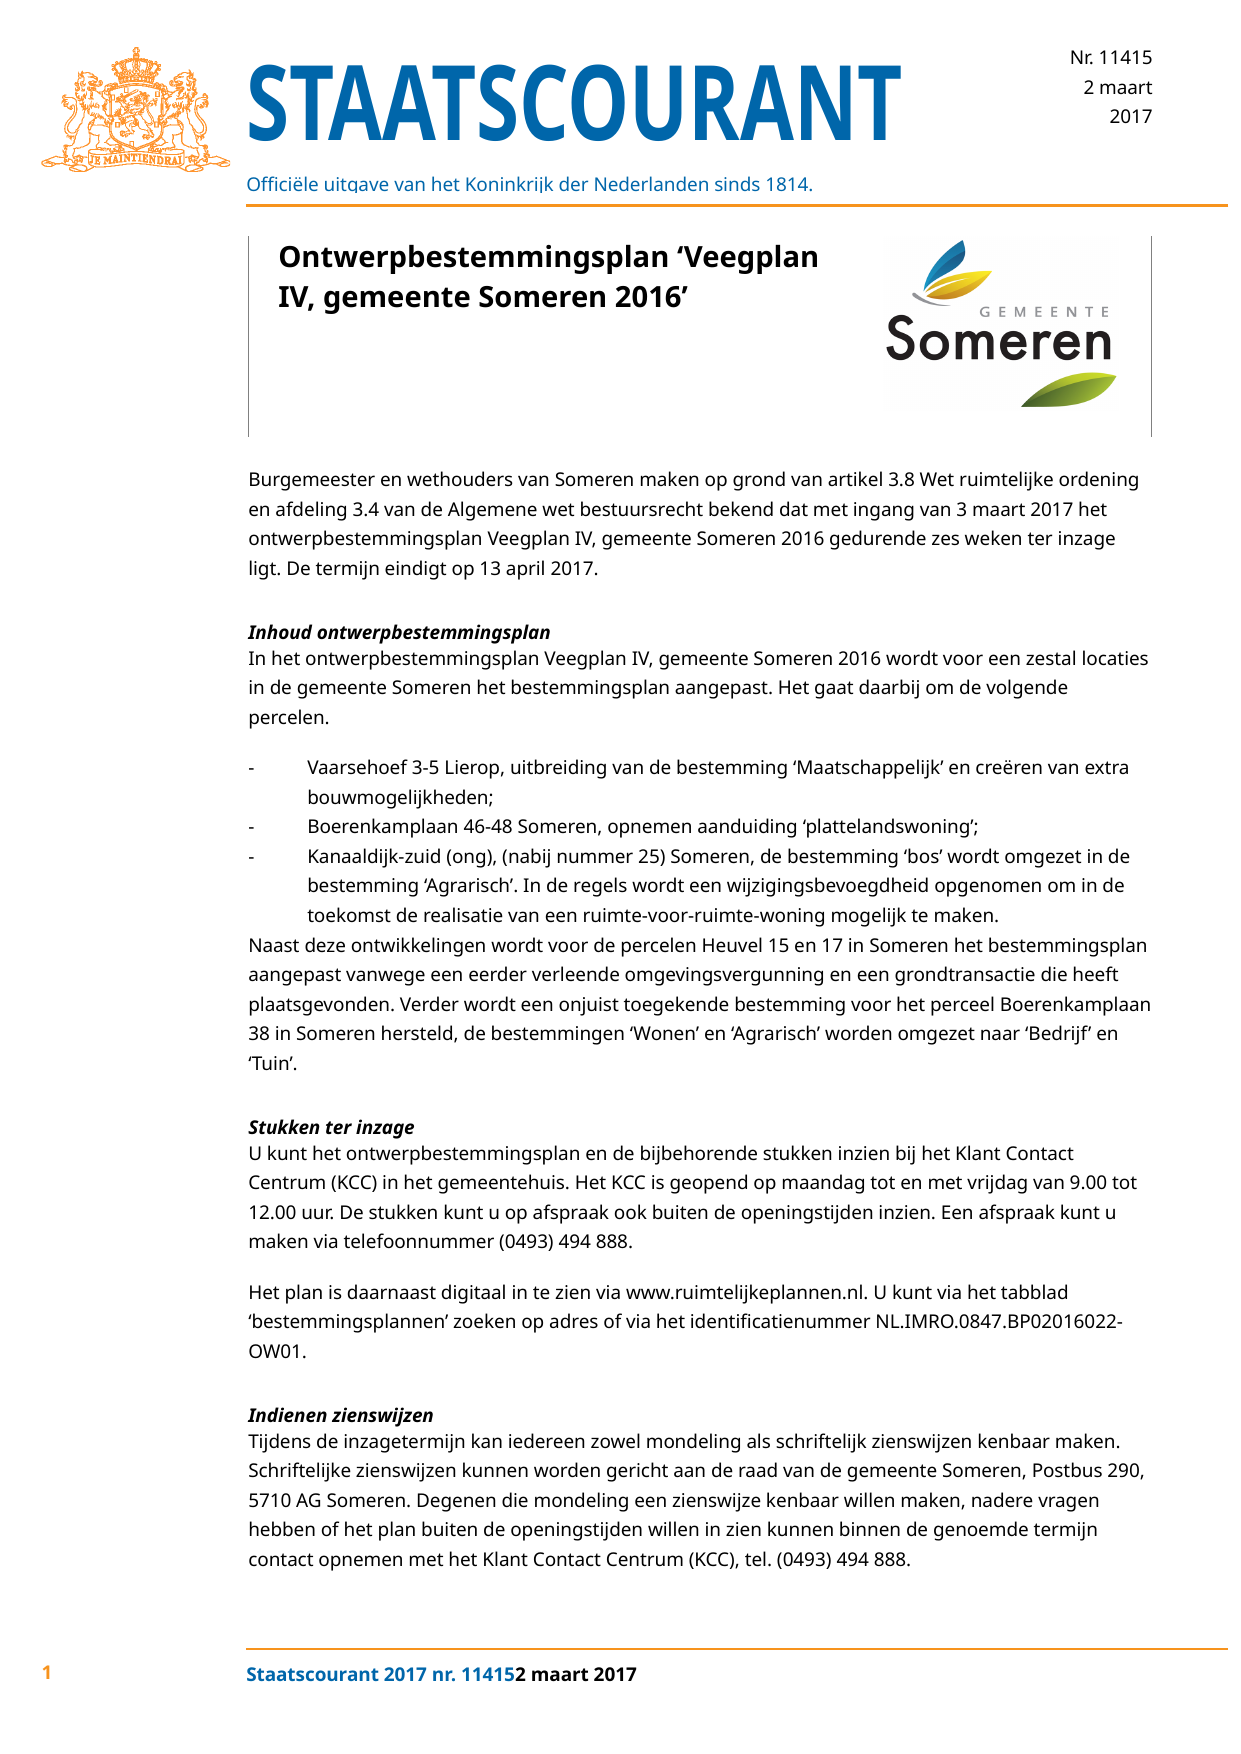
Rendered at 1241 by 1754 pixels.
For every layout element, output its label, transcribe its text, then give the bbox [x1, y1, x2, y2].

text Indienen zienswijzen [248, 1402, 1152, 1428]
picture [41, 47, 231, 172]
list Kanaaldijk-zuid (ong), (nabij nummer 25) Someren, de bestemming ‘bos’ wordt omgezet in de bestemming ‘Agrarisch’. In de regels wordt een wijzigingsbevoegdheid opgenomen om in de toekomst de realisatie van een ruimte-voor-ruimte-woning mogelijk te maken. [248, 843, 1152, 928]
text Inhoud ontwerpbestemmingsplan [248, 619, 1152, 645]
text U kunt het ontwerpbestemmingsplan en de bijbehorende stukken inzien bij het Klant Contact Centrum (KCC) in het gemeentehuis. Het KCC is geopend op maandag tot en met vrijdag van 9.00 tot 12.00 uur. De stukken kunt u op afspraak ook buiten de openingstijden inzien. Een afspraak kunt u maken via telefoonnummer (0493) 494 888. [248, 1140, 1152, 1254]
list Vaarsehoef 3-5 Lierop, uitbreiding van de bestemming ‘Maatschappelijk’ en creëren van extra bouwmogelijkheden; [248, 754, 1152, 809]
text Stukken ter inzage [248, 1114, 1152, 1140]
text Tijdens de inzagetermijn kan iedereen zowel mondeling als schriftelijk zienswijzen kenbaar maken. Schriftelijke zienswijzen kunnen worden gericht aan de raad van de gemeente Someren, Postbus 290, 5710 AG Someren. Degenen die mondeling een zienswijze kenbaar willen maken, nadere vragen hebben of het plan buiten de openingstijden willen in zien kunnen binnen de genoemde termijn contact opnemen met het Klant Contact Centrum (KCC), tel. (0493) 494 888. [248, 1428, 1152, 1572]
text Het plan is daarnaast digitaal in te zien via www.ruimtelijkeplannen.nl. U kunt via het tabblad ‘bestemmingsplannen’ zoeken op adres of via het identificatienummer NL.IMRO.0847.BP02016022-OW01. [248, 1279, 1152, 1364]
table_header [850, 236, 1151, 437]
text Naast deze ontwikkelingen wordt voor de percelen Heuvel 15 en 17 in Someren het bestemmingsplan aangepast vanwege een eerder verleende omgevingsvergunning en een grondtransactie die heeft plaatsgevonden. Verder wordt een onjuist toegekende bestemming voor het perceel Boerenkamplaan 38 in Someren hersteld, de bestemmingen ‘Wonen’ en ‘Agrarisch’ worden omgezet naar ‘Bedrijf’ en ‘Tuin’. [248, 932, 1152, 1076]
list Boerenkamplaan 46-48 Someren, opnemen aanduiding ‘plattelandswoning’; [248, 813, 1152, 839]
text In het ontwerpbestemmingsplan Veegplan IV, gemeente Someren 2016 wordt voor een zestal locaties in de gemeente Someren het bestemmingsplan aangepast. Het gaat daarbij om de volgende percelen. [248, 645, 1152, 729]
picture [882, 236, 1119, 411]
table_header Ontwerpbestemmingsplan ‘Veegplan IV, gemeente Someren 2016’ [249, 236, 850, 437]
text Burgemeester en wethouders van Someren maken op grond van artikel 3.8 Wet ruimtelijke ordening en afdeling 3.4 van de Algemene wet bestuursrecht bekend dat met ingang van 3 maart 2017 het ontwerpbestemmingsplan Veegplan IV, gemeente Someren 2016 gedurende zes weken ter inzage ligt. De termijn eindigt op 13 april 2017. [248, 466, 1152, 581]
